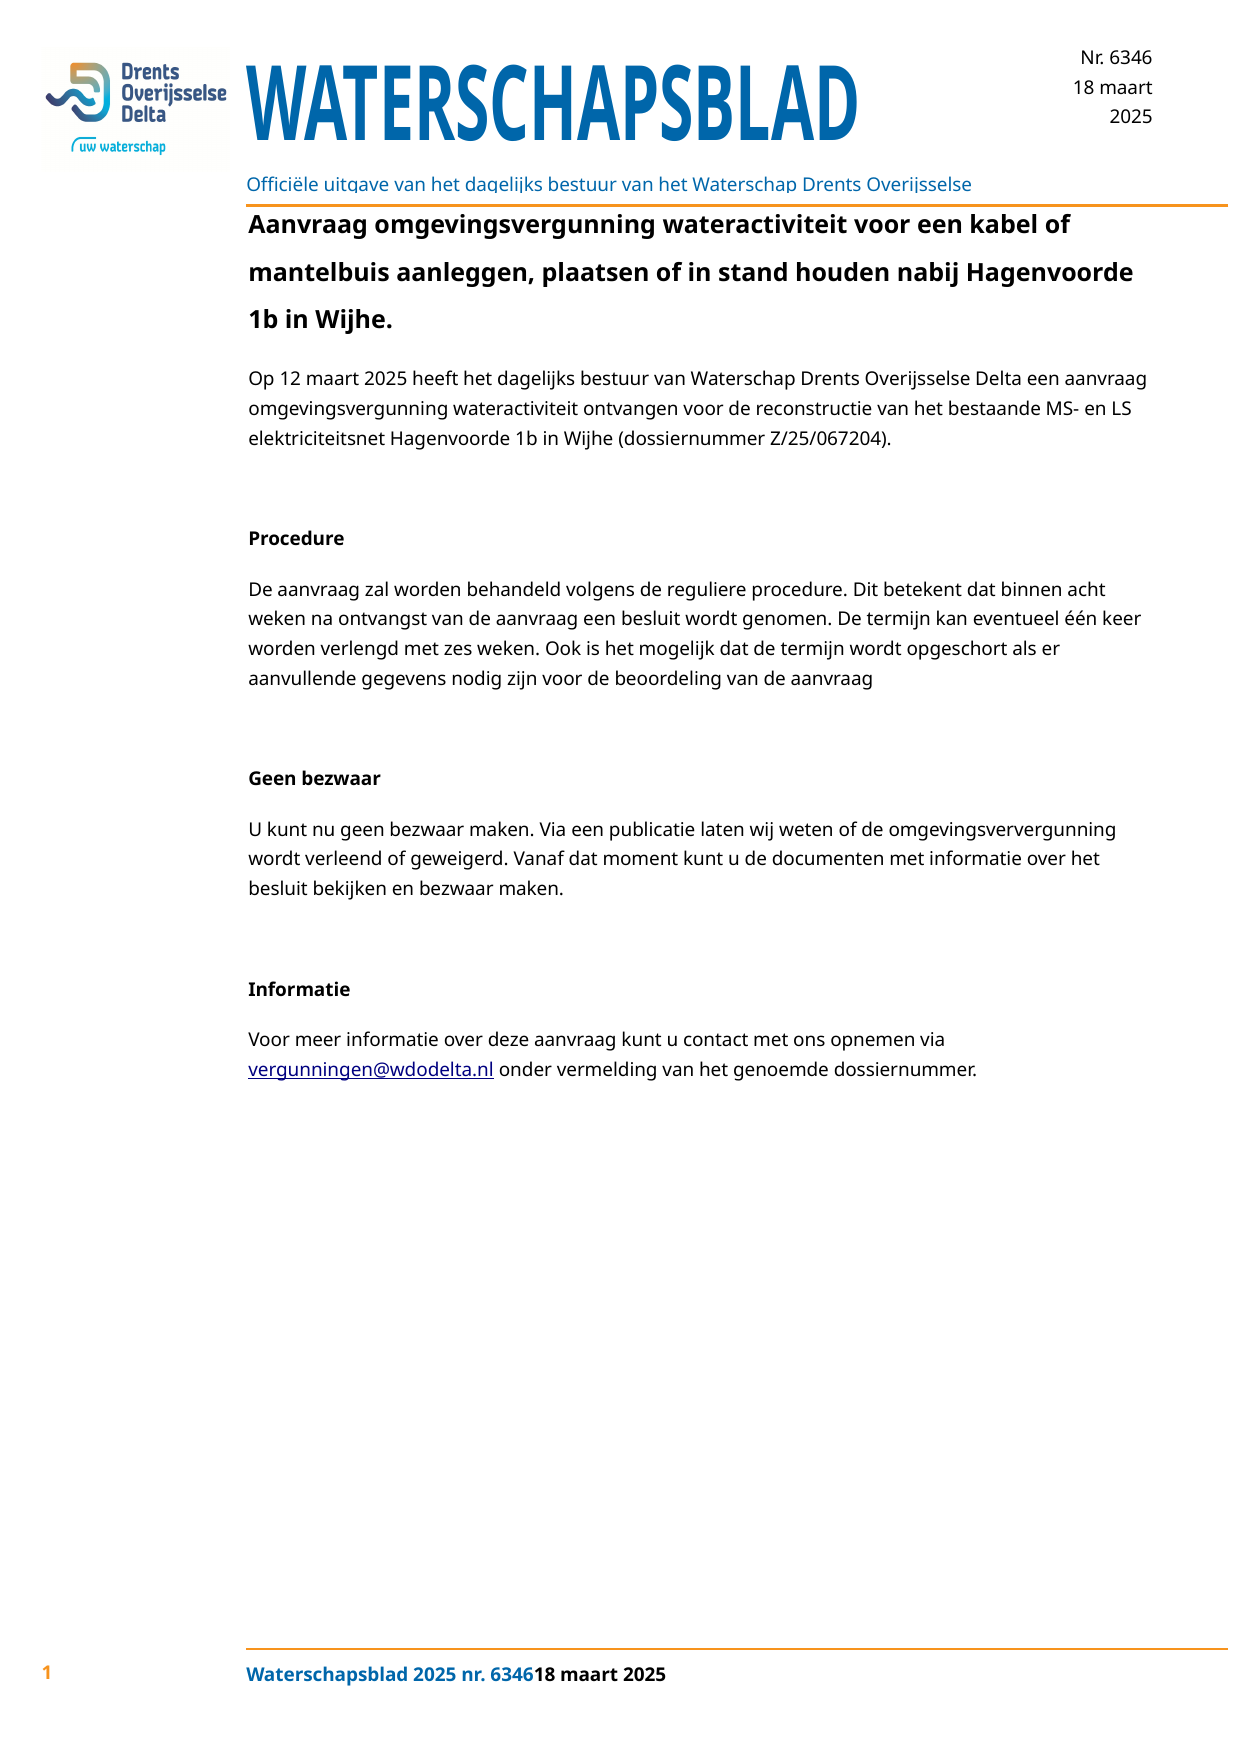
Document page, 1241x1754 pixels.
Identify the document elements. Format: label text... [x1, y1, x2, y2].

text Procedure [248, 526, 1152, 551]
text Informatie [248, 976, 1152, 1002]
picture [41, 47, 231, 172]
text Op 12 maart 2025 heeft het dagelijks bestuur van Waterschap Drents Overijsselse Delta een aanvraag omgevingsvergunning wateractiviteit ontvangen voor de reconstructie van het bestaande MS- en LS elektriciteitsnet Hagenvoorde 1b in Wijhe (dossiernummer Z/25/067204). [248, 366, 1152, 450]
text U kunt nu geen bezwaar maken. Via een publicatie laten wij weten of de omgevingsververgunning wordt verleend of geweigerd. Vanaf dat moment kunt u de documenten met informatie over het besluit bekijken en bezwaar maken. [248, 816, 1152, 901]
text De aanvraag zal worden behandeld volgens de reguliere procedure. Dit betekent dat binnen acht weken na ontvangst van de aanvraag een besluit wordt genomen. De termijn kan eventueel één keer worden verlengd met zes weken. Ook is het mogelijk dat de termijn wordt opgeschort als er aanvullende gegevens nodig zijn voor de beoordeling van de aanvraag [248, 576, 1152, 690]
text Geen bezwaar [248, 766, 1152, 791]
text Aanvraag omgevingsvergunning wateractiviteit voor een kabel of mantelbuis aanleggen, plaatsen of in stand houden nabij Hagenvoorde 1b in Wijhe. [248, 207, 1152, 336]
text Voor meer informatie over deze aanvraag kunt u contact met ons opnemen via vergunningen@wdodelta.nl onder vermelding van het genoemde dossiernummer. [248, 1026, 1152, 1082]
